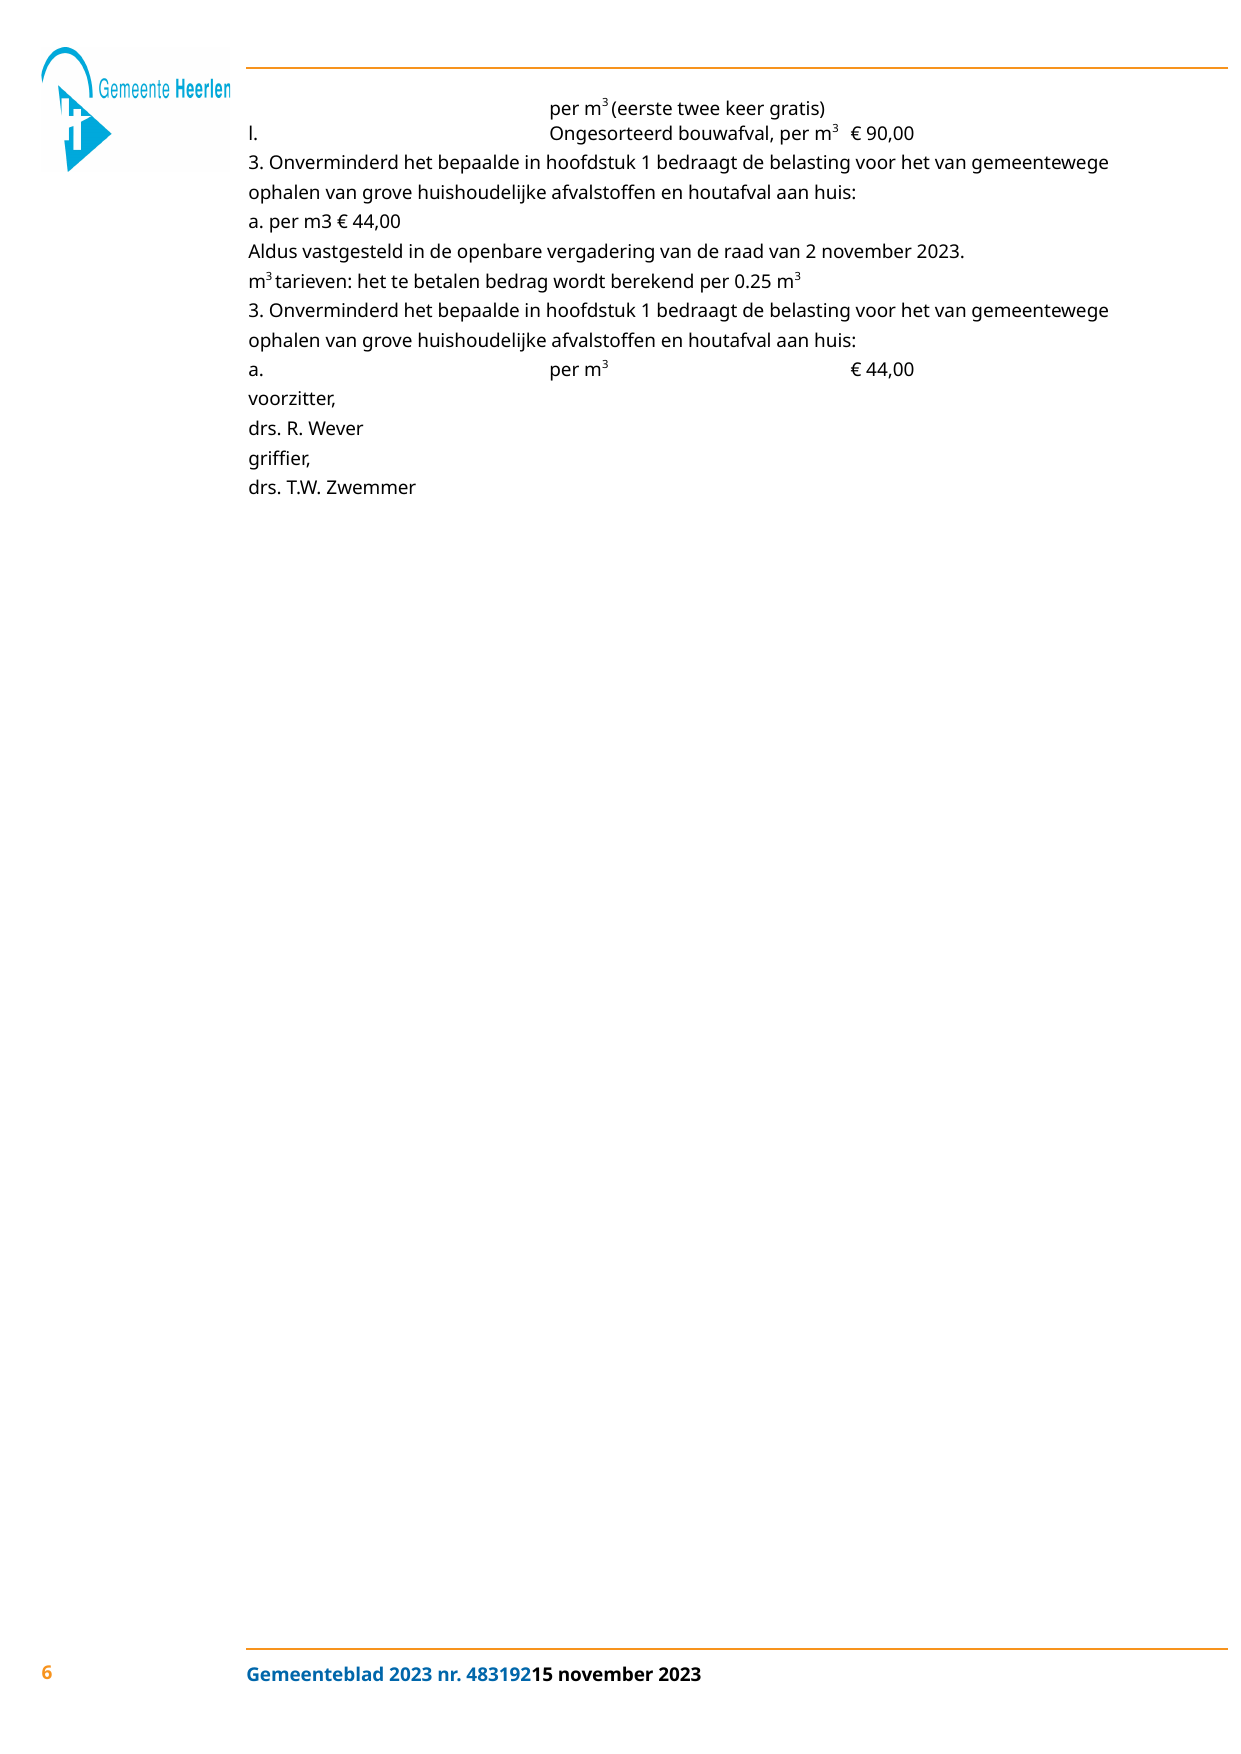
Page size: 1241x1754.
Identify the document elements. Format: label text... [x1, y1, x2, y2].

text m3 tarieven: het te betalen bedrag wordt berekend per 0.25 m3 [248, 268, 1152, 293]
table_cell [850, 95, 1152, 121]
table_cell l. [248, 121, 549, 146]
text Aldus vastgesteld in de openbare vergadering van de raad van 2 november 2023. [248, 238, 1152, 264]
table_cell Ongesorteerd bouwafval, per m3 [549, 121, 850, 146]
table_cell [248, 95, 549, 121]
text 3. Onverminderd het bepaalde in hoofdstuk 1 bedraagt de belasting voor het van gemeentewege ophalen van grove huishoudelijke afvalstoffen en houtafval aan huis: [248, 149, 1152, 205]
text griffier, [248, 445, 1152, 471]
table_header per m3 [549, 357, 850, 382]
text a. per m3 € 44,00 [248, 209, 1152, 234]
table_header € 44,00 [850, 357, 1152, 382]
text drs. R. Wever [248, 415, 1152, 441]
table_header a. [248, 357, 549, 382]
text 3. Onverminderd het bepaalde in hoofdstuk 1 bedraagt de belasting voor het van gemeentewege ophalen van grove huishoudelijke afvalstoffen en houtafval aan huis: [248, 297, 1152, 353]
picture [41, 47, 59, 70]
table_cell € 90,00 [850, 121, 1152, 146]
text drs. T.W. Zwemmer [248, 474, 1152, 500]
text voorzitter, [248, 386, 1152, 411]
table_cell per m3 (eerste twee keer gratis) [549, 95, 850, 121]
picture [41, 47, 231, 172]
